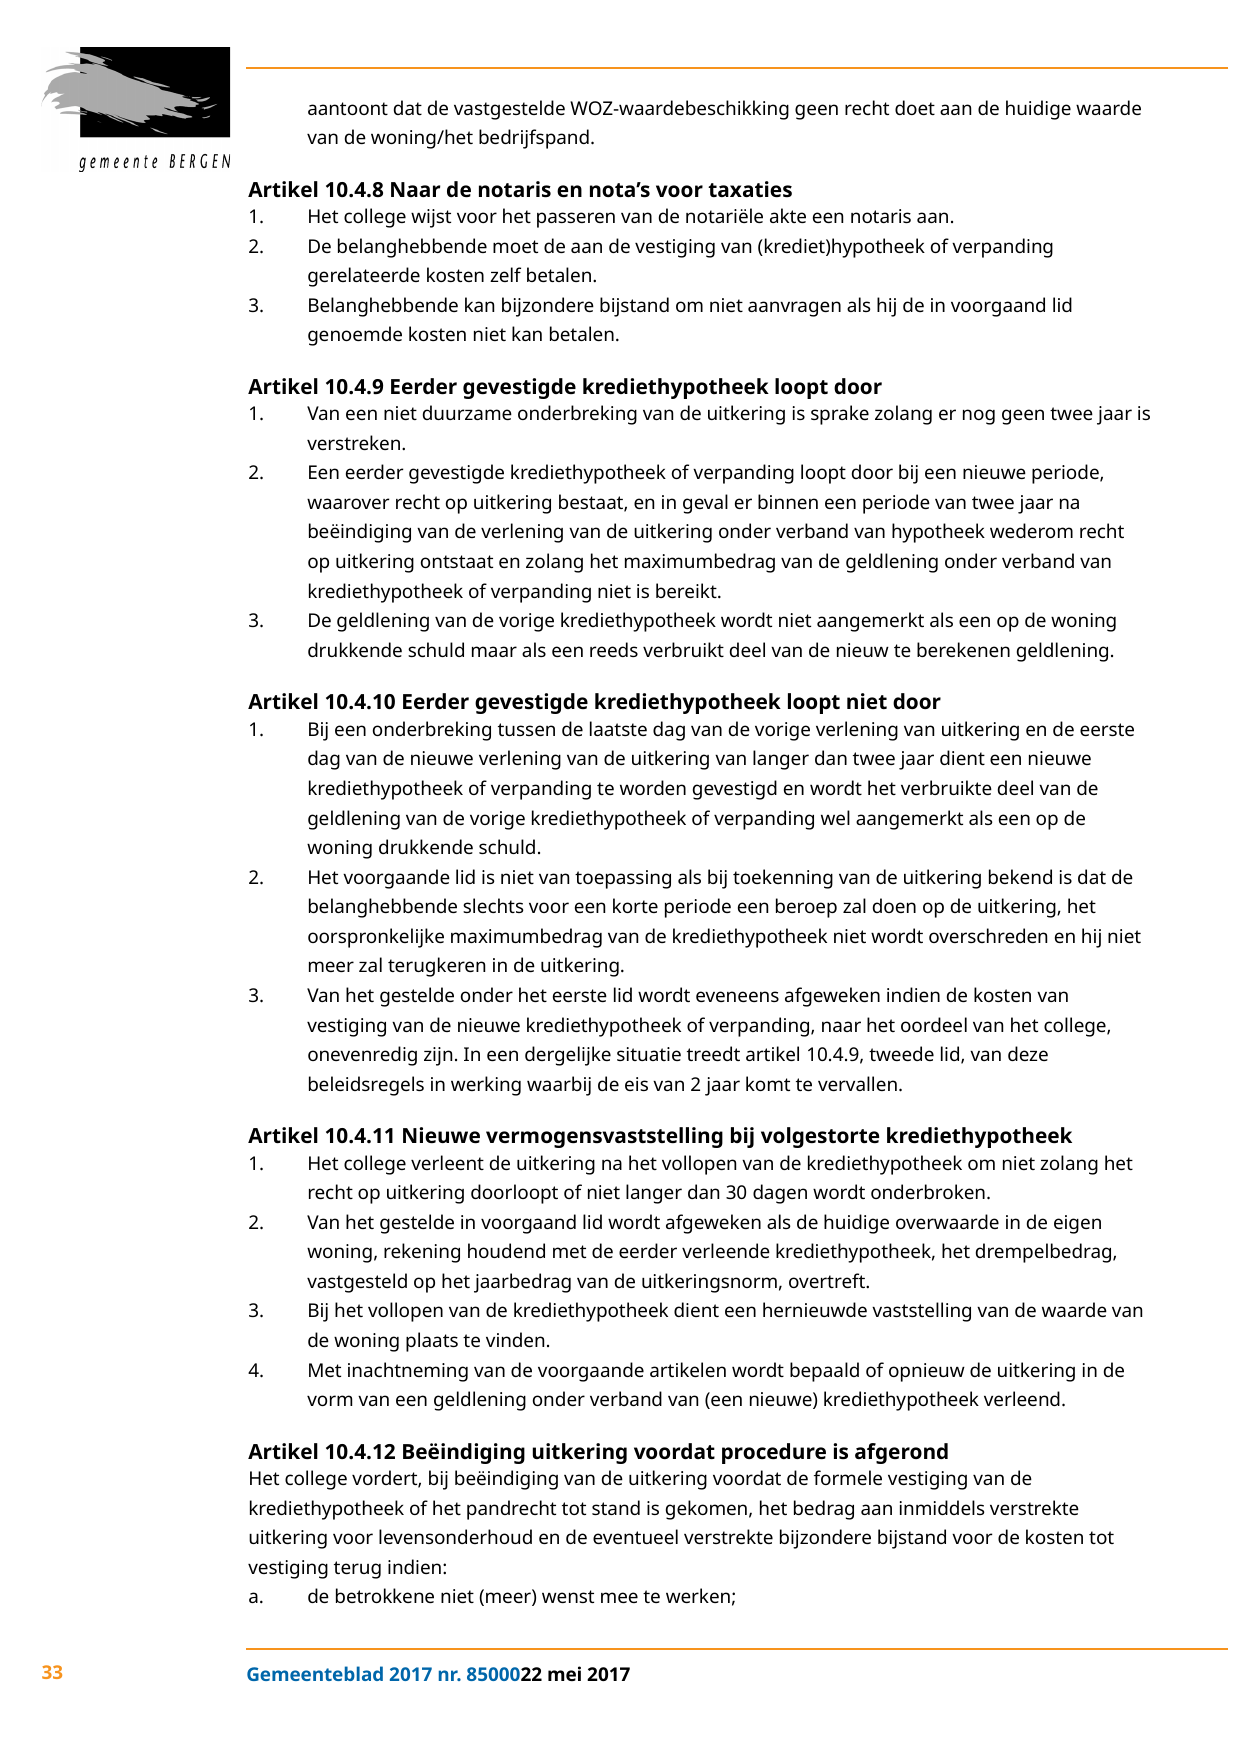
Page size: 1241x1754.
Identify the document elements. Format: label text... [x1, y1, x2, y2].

list De belanghebbende moet de aan de vestiging van (krediet)hypotheek of verpanding gerelateerde kosten zelf betalen. [248, 233, 1152, 288]
text Artikel 10.4.9 Eerder gevestigde krediethypotheek loopt door [248, 372, 1152, 400]
list Met inachtneming van de voorgaande artikelen wordt bepaald of opnieuw de uitkering in de vorm van een geldlening onder verband van (een nieuwe) krediethypotheek verleend. [248, 1357, 1152, 1412]
text Artikel 10.4.8 Naar de notaris en nota’s voor taxaties [248, 175, 1152, 203]
list Bij een onderbreking tussen de laatste dag van de vorige verlening van uitkering en de eerste dag van de nieuwe verlening van de uitkering van langer dan twee jaar dient een nieuwe krediethypotheek of verpanding te worden gevestigd en wordt het verbruikte deel van de geldlening van de vorige krediethypotheek of verpanding wel aangemerkt als een op de woning drukkende schuld. [248, 716, 1152, 860]
list de betrokkene niet (meer) wenst mee te werken; [248, 1584, 1152, 1609]
list Het college wijst voor het passeren van de notariële akte een notaris aan. [248, 203, 1152, 229]
list Een eerder gevestigde krediethypotheek of verpanding loopt door bij een nieuwe periode, waarover recht op uitkering bestaat, en in geval er binnen een periode van twee jaar na beëindiging van de verlening van de uitkering onder verband van hypotheek wederom recht op uitkering ontstaat en zolang het maximumbedrag van de geldlening onder verband van krediethypotheek of verpanding niet is bereikt. [248, 459, 1152, 604]
list Van een niet duurzame onderbreking van de uitkering is sprake zolang er nog geen twee jaar is verstreken. [248, 400, 1152, 456]
text Artikel 10.4.11 Nieuwe vermogensvaststelling bij volgestorte krediethypotheek [248, 1121, 1152, 1150]
list De geldlening van de vorige krediethypotheek wordt niet aangemerkt als een op de woning drukkende schuld maar als een reeds verbruikt deel van de nieuw te berekenen geldlening. [248, 607, 1152, 663]
list Van het gestelde in voorgaand lid wordt afgeweken als de huidige overwaarde in de eigen woning, rekening houdend met de eerder verleende krediethypotheek, het drempelbedrag, vastgesteld op het jaarbedrag van de uitkeringsnorm, overtreft. [248, 1209, 1152, 1294]
list Bij het vollopen van de krediethypotheek dient een hernieuwde vaststelling van de waarde van de woning plaats te vinden. [248, 1298, 1152, 1353]
list Het voorgaande lid is niet van toepassing als bij toekenning van de uitkering bekend is dat de belanghebbende slechts voor een korte periode een beroep zal doen op de uitkering, het oorspronkelijke maximumbedrag van de krediethypotheek niet wordt overschreden en hij niet meer zal terugkeren in de uitkering. [248, 864, 1152, 978]
text Artikel 10.4.10 Eerder gevestigde krediethypotheek loopt niet door [248, 687, 1152, 716]
list Belanghebbende kan bijzondere bijstand om niet aanvragen als hij de in voorgaand lid genoemde kosten niet kan betalen. [248, 292, 1152, 347]
list Het college verleent de uitkering na het vollopen van de krediethypotheek om niet zolang het recht op uitkering doorloopt of niet langer dan 30 dagen wordt onderbroken. [248, 1150, 1152, 1205]
text Het college vordert, bij beëindiging van de uitkering voordat de formele vestiging van de krediethypotheek of het pandrecht tot stand is gekomen, het bedrag aan inmiddels verstrekte uitkering voor levensonderhoud en de eventueel verstrekte bijzondere bijstand voor de kosten tot vestiging terug indien: [248, 1465, 1152, 1580]
picture [41, 47, 231, 172]
list Van het gestelde onder het eerste lid wordt eveneens afgeweken indien de kosten van vestiging van de nieuwe krediethypotheek of verpanding, naar het oordeel van het college, onevenredig zijn. In een dergelijke situatie treedt artikel 10.4.9, tweede lid, van deze beleidsregels in werking waarbij de eis van 2 jaar komt te vervallen. [248, 982, 1152, 1097]
text Artikel 10.4.12 Beëindiging uitkering voordat procedure is afgerond [248, 1437, 1152, 1465]
list aantoont dat de vastgestelde WOZ-waardebeschikking geen recht doet aan de huidige waarde van de woning/het bedrijfspand. [248, 95, 1152, 150]
